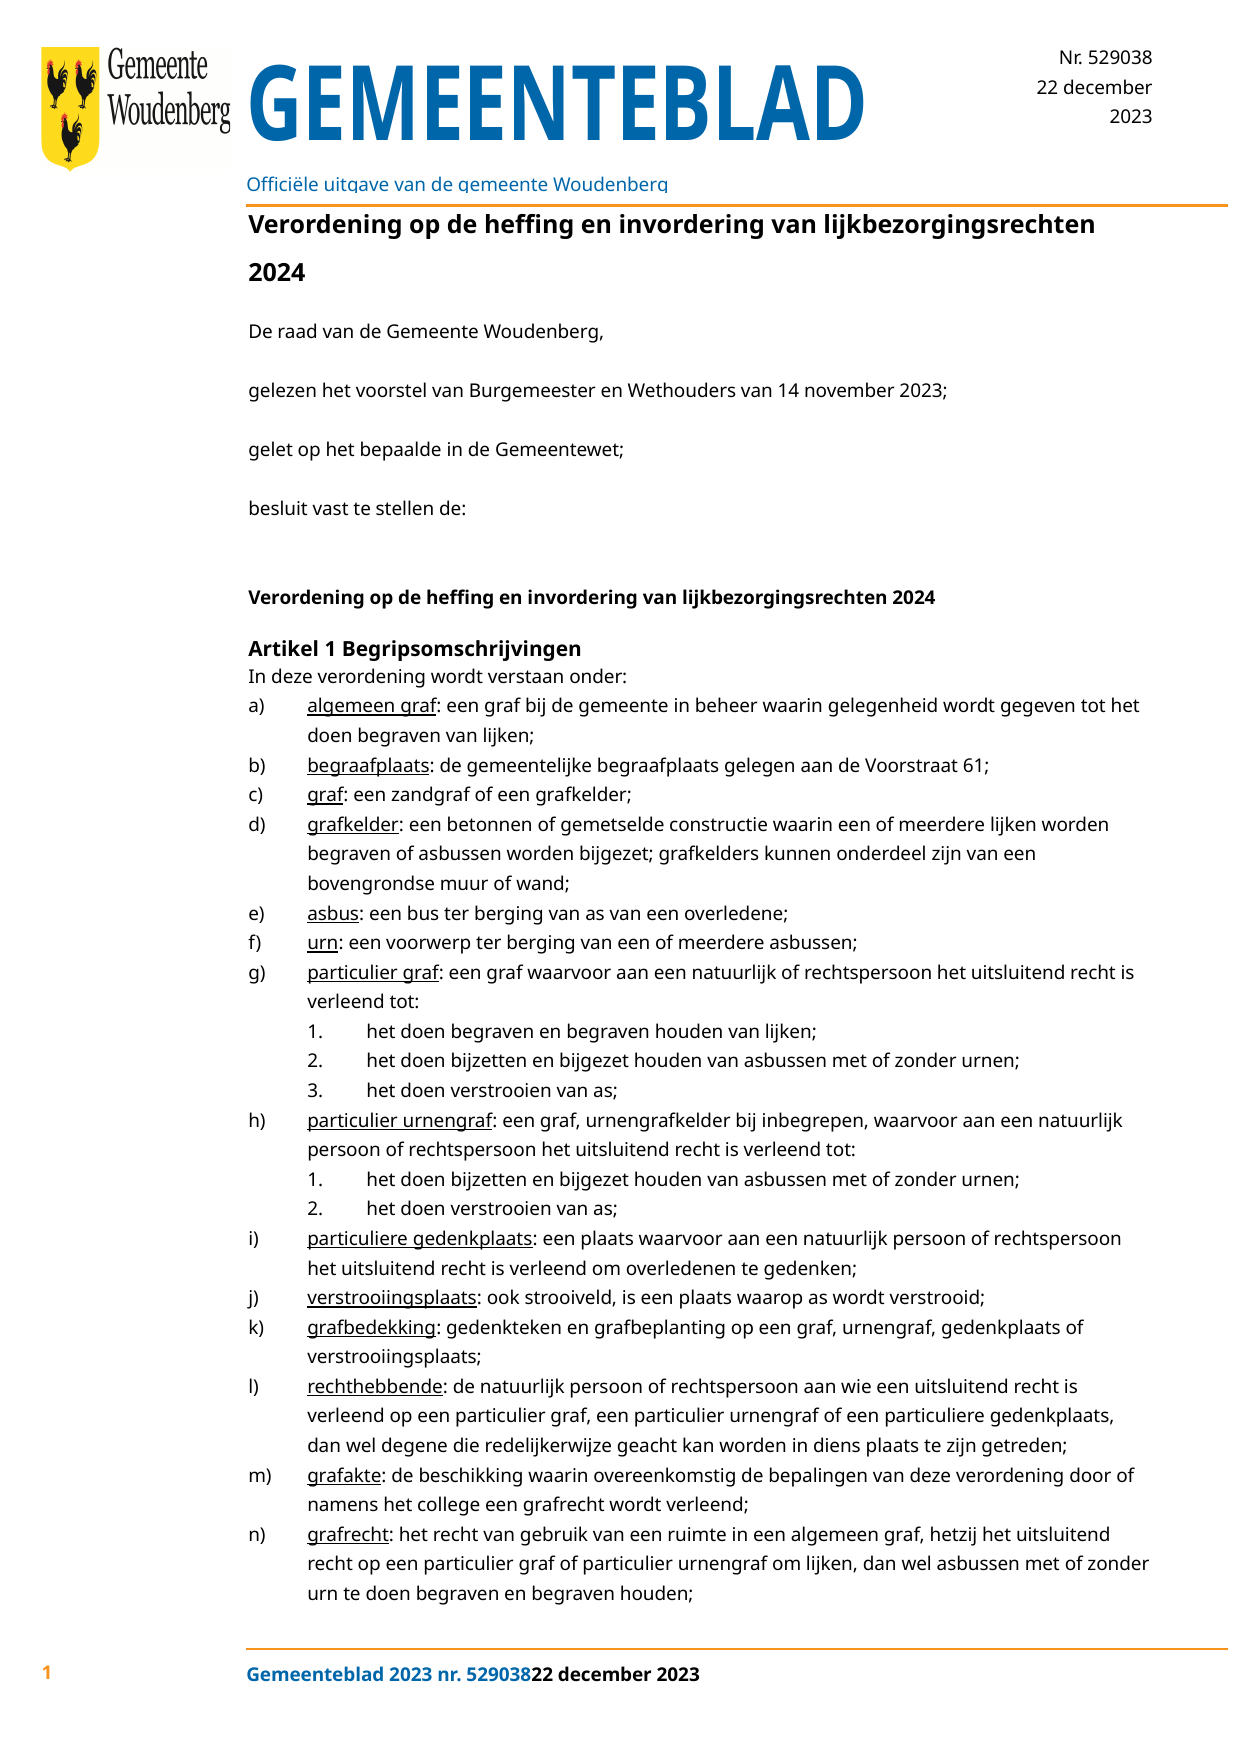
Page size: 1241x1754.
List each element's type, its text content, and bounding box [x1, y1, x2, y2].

list grafkelder: een betonnen of gemetselde constructie waarin een of meerdere lijken worden begraven of asbussen worden bijgezet; grafkelders kunnen onderdeel zijn van een bovengrondse muur of wand; [248, 811, 1152, 896]
text De raad van de Gemeente Woudenberg, [248, 318, 1152, 344]
text Verordening op de heffing en invordering van lijkbezorgingsrechten 2024 [248, 207, 1152, 288]
list het doen verstrooien van as; [307, 1077, 1152, 1103]
picture [41, 47, 231, 172]
list particuliere gedenkplaats: een plaats waarvoor aan een natuurlijk persoon of rechtspersoon het uitsluitend recht is verleend om overledenen te gedenken; [248, 1225, 1152, 1280]
list graf: een zandgraf of een grafkelder; [248, 781, 1152, 807]
list algemeen graf: een graf bij de gemeente in beheer waarin gelegenheid wordt gegeven tot het doen begraven van lijken; [248, 693, 1152, 748]
list begraafplaats: de gemeentelijke begraafplaats gelegen aan de Voorstraat 61; [248, 752, 1152, 777]
list particulier graf: een graf waarvoor aan een natuurlijk of rechtspersoon het uitsluitend recht is verleend tot: [248, 959, 1152, 1014]
text Verordening op de heffing en invordering van lijkbezorgingsrechten 2024 [248, 584, 1152, 610]
text gelezen het voorstel van Burgemeester en Wethouders van 14 november 2023; [248, 377, 1152, 403]
list het doen verstrooien van as; [307, 1196, 1152, 1221]
list grafbedekking: gedenkteken en grafbeplanting op een graf, urnengraf, gedenkplaats of verstrooiingsplaats; [248, 1314, 1152, 1369]
list verstrooiingsplaats: ook strooiveld, is een plaats waarop as wordt verstrooid; [248, 1284, 1152, 1310]
list het doen bijzetten en bijgezet houden van asbussen met of zonder urnen; [307, 1166, 1152, 1192]
list het doen begraven en begraven houden van lijken; [307, 1018, 1152, 1044]
list asbus: een bus ter berging van as van een overledene; [248, 900, 1152, 925]
text besluit vast te stellen de: [248, 495, 1152, 521]
list rechthebbende: de natuurlijk persoon of rechtspersoon aan wie een uitsluitend recht is verleend op een particulier graf, een particulier urnengraf of een particuliere gedenkplaats, dan wel degene die redelijkerwijze geacht kan worden in diens plaats te zijn getreden; [248, 1373, 1152, 1458]
list het doen bijzetten en bijgezet houden van asbussen met of zonder urnen; [307, 1048, 1152, 1073]
text Artikel 1 Begripsomschrijvingen [248, 634, 1152, 663]
text gelet op het bepaalde in de Gemeentewet; [248, 436, 1152, 462]
list particulier urnengraf: een graf, urnengrafkelder bij inbegrepen, waarvoor aan een natuurlijk persoon of rechtspersoon het uitsluitend recht is verleend tot: [248, 1107, 1152, 1162]
list grafakte: de beschikking waarin overeenkomstig de bepalingen van deze verordening door of namens het college een grafrecht wordt verleend; [248, 1462, 1152, 1517]
list urn: een voorwerp ter berging van een of meerdere asbussen; [248, 929, 1152, 955]
list grafrecht: het recht van gebruik van een ruimte in een algemeen graf, hetzij het uitsluitend recht op een particulier graf of particulier urnengraf om lijken, dan wel asbussen met of zonder urn te doen begraven en begraven houden; [248, 1521, 1152, 1606]
text In deze verordening wordt verstaan onder: [248, 663, 1152, 689]
